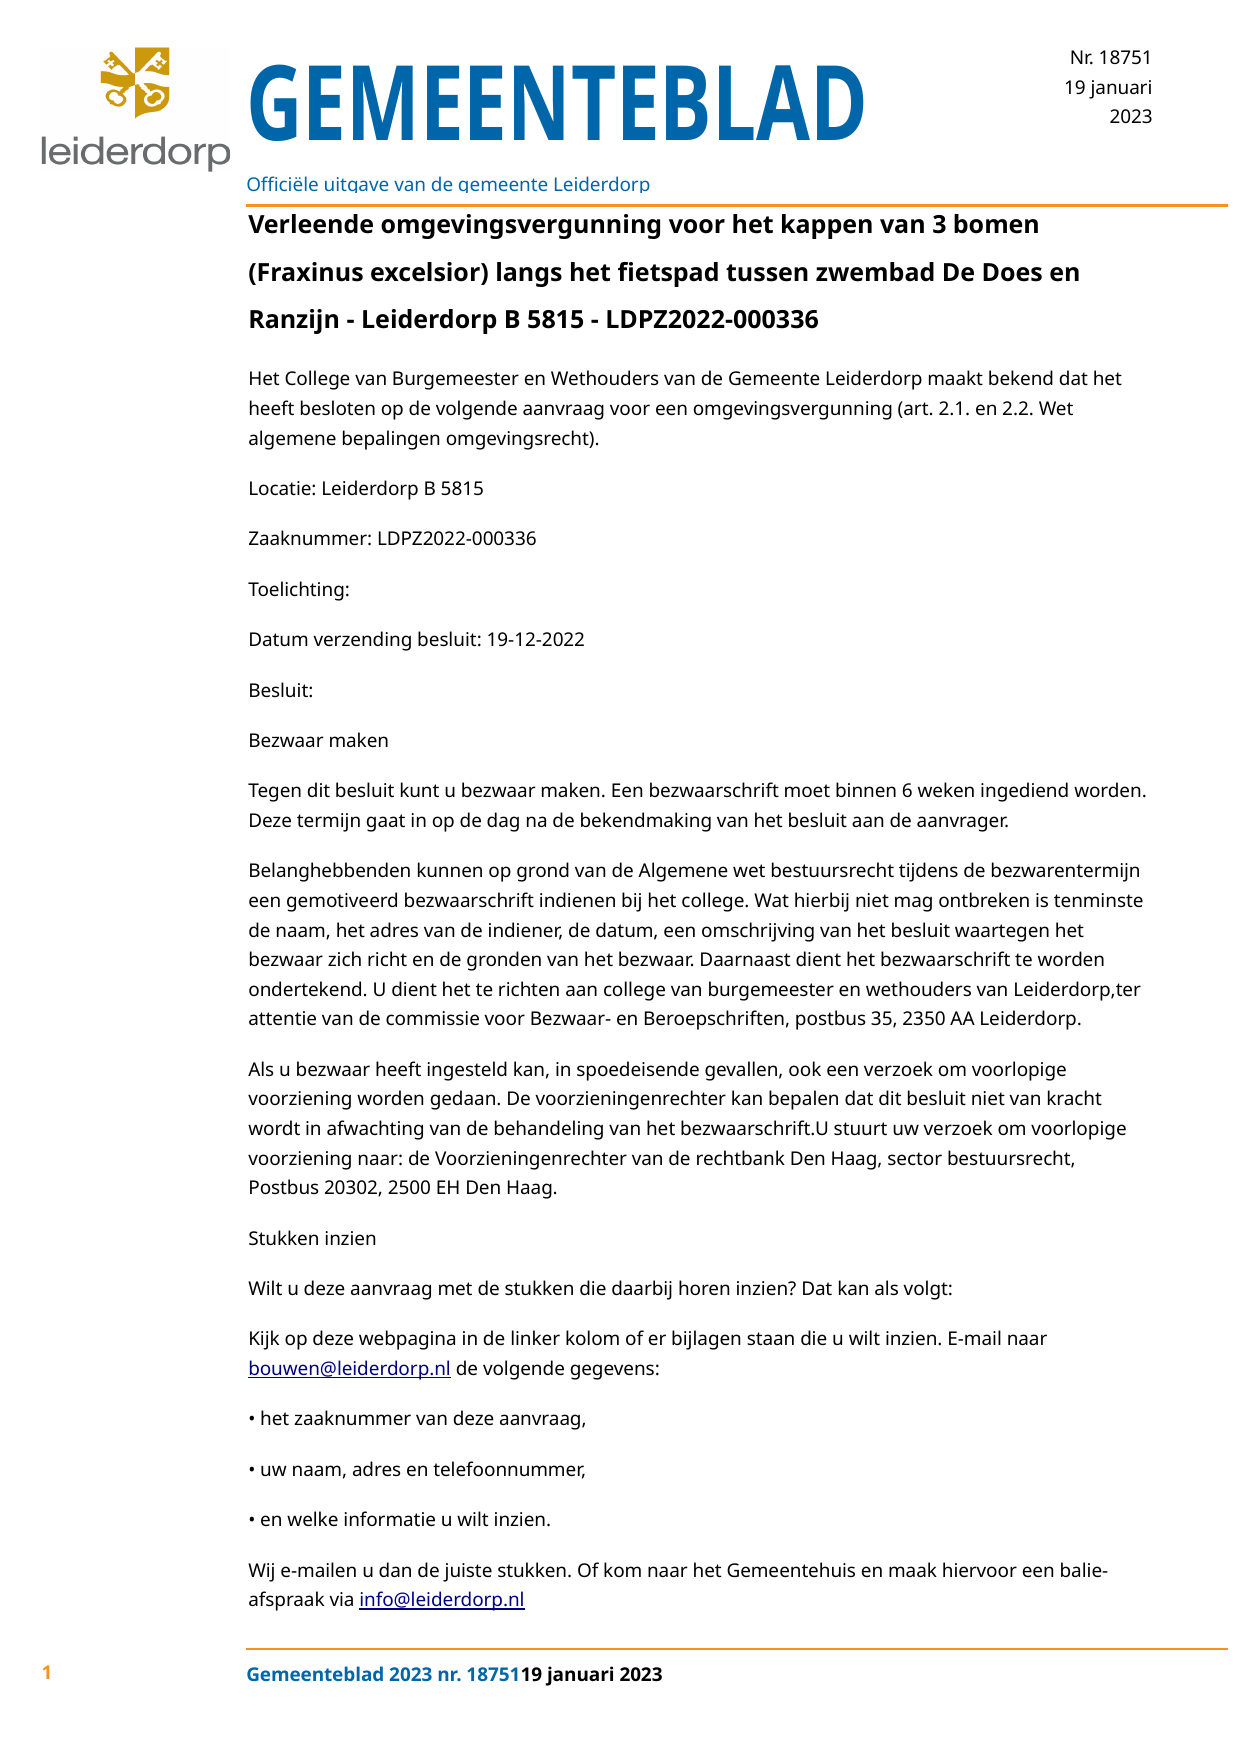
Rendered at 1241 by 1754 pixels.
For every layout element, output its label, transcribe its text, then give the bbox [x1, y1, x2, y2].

text • het zaaknummer van deze aanvraag, [248, 1406, 1152, 1431]
text • en welke informatie u wilt inzien. [248, 1506, 1152, 1532]
text Wij e-mailen u dan de juiste stukken. Of kom naar het Gemeentehuis en maak hiervoor een balie-afspraak via info@leiderdorp.nl [248, 1557, 1152, 1612]
text Verleende omgevingsvergunning voor het kappen van 3 bomen (Fraxinus excelsior) langs het fietspad tussen zwembad De Does en Ranzijn - Leiderdorp B 5815 - LDPZ2022-000336 [248, 207, 1152, 336]
text • uw naam, adres en telefoonnummer, [248, 1456, 1152, 1482]
text Locatie: Leiderdorp B 5815 [248, 475, 1152, 501]
picture [41, 47, 231, 172]
text Zaaknummer: LDPZ2022-000336 [248, 526, 1152, 551]
text Wilt u deze aanvraag met de stukken die daarbij horen inzien? Dat kan als volgt: [248, 1275, 1152, 1301]
text Belanghebbenden kunnen op grond van de Algemene wet bestuursrecht tijdens de bezwarentermijn een gemotiveerd bezwaarschrift indienen bij het college. Wat hierbij niet mag ontbreken is tenminste de naam, het adres van de indiener, de datum, een omschrijving van het besluit waartegen het bezwaar zich richt en de gronden van het bezwaar. Daarnaast dient het bezwaarschrift te worden ondertekend. U dient het te richten aan college van burgemeester en wethouders van Leiderdorp,ter attentie van de commissie voor Bezwaar- en Beroepschriften, postbus 35, 2350 AA Leiderdorp. [248, 858, 1152, 1031]
text Stukken inzien [248, 1225, 1152, 1250]
text Datum verzending besluit: 19-12-2022 [248, 626, 1152, 652]
text Bezwaar maken [248, 727, 1152, 753]
text Tegen dit besluit kunt u bezwaar maken. Een bezwaarschrift moet binnen 6 weken ingediend worden. Deze termijn gaat in op de dag na de bekendmaking van het besluit aan de aanvrager. [248, 778, 1152, 833]
text Het College van Burgemeester en Wethouders van de Gemeente Leiderdorp maakt bekend dat het heeft besloten op de volgende aanvraag voor een omgevingsvergunning (art. 2.1. en 2.2. Wet algemene bepalingen omgevingsrecht). [248, 366, 1152, 450]
text Toelichting: [248, 576, 1152, 602]
text Als u bezwaar heeft ingesteld kan, in spoedeisende gevallen, ook een verzoek om voorlopige voorziening worden gedaan. De voorzieningenrechter kan bepalen dat dit besluit niet van kracht wordt in afwachting van de behandeling van het bezwaarschrift.U stuurt uw verzoek om voorlopige voorziening naar: de Voorzieningenrechter van de rechtbank Den Haag, sector bestuursrecht, Postbus 20302, 2500 EH Den Haag. [248, 1056, 1152, 1200]
text Besluit: [248, 677, 1152, 702]
text Kijk op deze webpagina in de linker kolom of er bijlagen staan die u wilt inzien. E-mail naar bouwen@leiderdorp.nl de volgende gegevens: [248, 1326, 1152, 1381]
